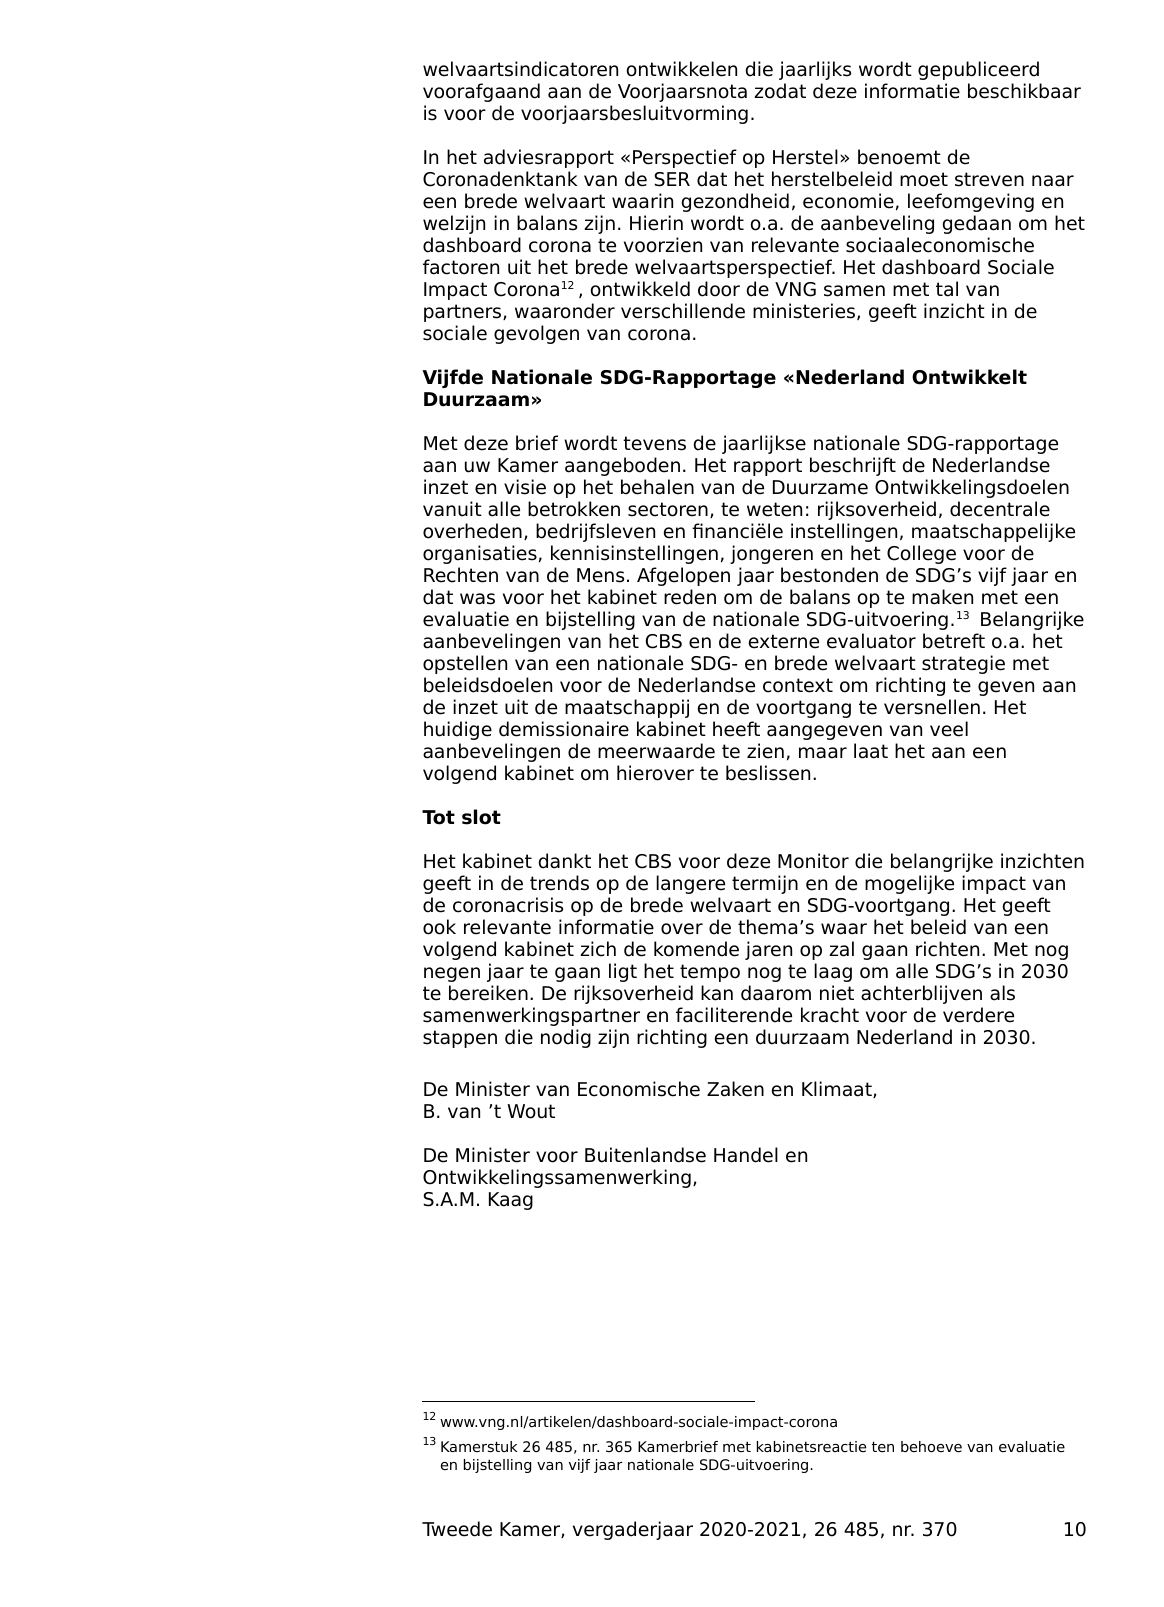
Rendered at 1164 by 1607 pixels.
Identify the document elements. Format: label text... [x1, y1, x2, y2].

subtitle Tot slot [422, 807, 1087, 829]
text Kamerstuk 26 485, nr. 365 Kamerbrief met kabinetsreactie ten behoeve van evaluatie en bijstelling van vijf jaar nationale SDG-uitvoering. [422, 1435, 1087, 1474]
text welvaartsindicatoren ontwikkelen die jaarlijks wordt gepubliceerd voorafgaand aan de Voorjaarsnota zodat deze informatie beschikbaar is voor de voorjaarsbesluitvorming. [422, 59, 1087, 125]
text www.vng.nl/artikelen/dashboard-sociale-impact-corona [422, 1410, 1087, 1432]
text De Minister voor Buitenlandse Handel en Ontwikkelingssamenwerking, S.A.M. Kaag [422, 1145, 1087, 1211]
text De Minister van Economische Zaken en Klimaat, B. van ’t Wout [422, 1079, 1087, 1123]
text In het adviesrapport «Perspectief op Herstel» benoemt de Coronadenktank van de SER dat het herstelbeleid moet streven naar een brede welvaart waarin gezondheid, economie, leefomgeving en welzijn in balans zijn. Hierin wordt o.a. de aanbeveling gedaan om het dashboard corona te voorzien van relevante sociaaleconomische factoren uit het brede welvaartsperspectief. Het dashboard Sociale Impact Corona, ontwikkeld door de VNG samen met tal van partners, waaronder verschillende ministeries, geeft inzicht in de sociale gevolgen van corona. [422, 147, 1087, 345]
text Het kabinet dankt het CBS voor deze Monitor die belangrijke inzichten geeft in de trends op de langere termijn en de mogelijke impact van de coronacrisis op de brede welvaart en SDG-voortgang. Het geeft ook relevante informatie over de thema’s waar het beleid van een volgend kabinet zich de komende jaren op zal gaan richten. Met nog negen jaar te gaan ligt het tempo nog te laag om alle SDG’s in 2030 te bereiken. De rijksoverheid kan daarom niet achterblijven als samenwerkingspartner en faciliterende kracht voor de verdere stappen die nodig zijn richting een duurzaam Nederland in 2030. [422, 851, 1087, 1049]
subtitle Vijfde Nationale SDG-Rapportage «Nederland Ontwikkelt Duurzaam» [422, 367, 1087, 411]
text Met deze brief wordt tevens de jaarlijkse nationale SDG-rapportage aan uw Kamer aangeboden. Het rapport beschrijft de Nederlandse inzet en visie op het behalen van de Duurzame Ontwikkelingsdoelen vanuit alle betrokken sectoren, te weten: rijksoverheid, decentrale overheden, bedrijfsleven en financiële instellingen, maatschappelijke organisaties, kennisinstellingen, jongeren en het College voor de Rechten van de Mens. Afgelopen jaar bestonden de SDG’s vijf jaar en dat was voor het kabinet reden om de balans op te maken met een evaluatie en bijstelling van de nationale SDG-uitvoering. Belangrijke aanbevelingen van het CBS en de externe evaluator betreft o.a. het opstellen van een nationale SDG- en brede welvaart strategie met beleidsdoelen voor de Nederlandse context om richting te geven aan de inzet uit de maatschappij en de voortgang te versnellen. Het huidige demissionaire kabinet heeft aangegeven van veel aanbevelingen de meerwaarde te zien, maar laat het aan een volgend kabinet om hierover te beslissen. [422, 433, 1087, 785]
